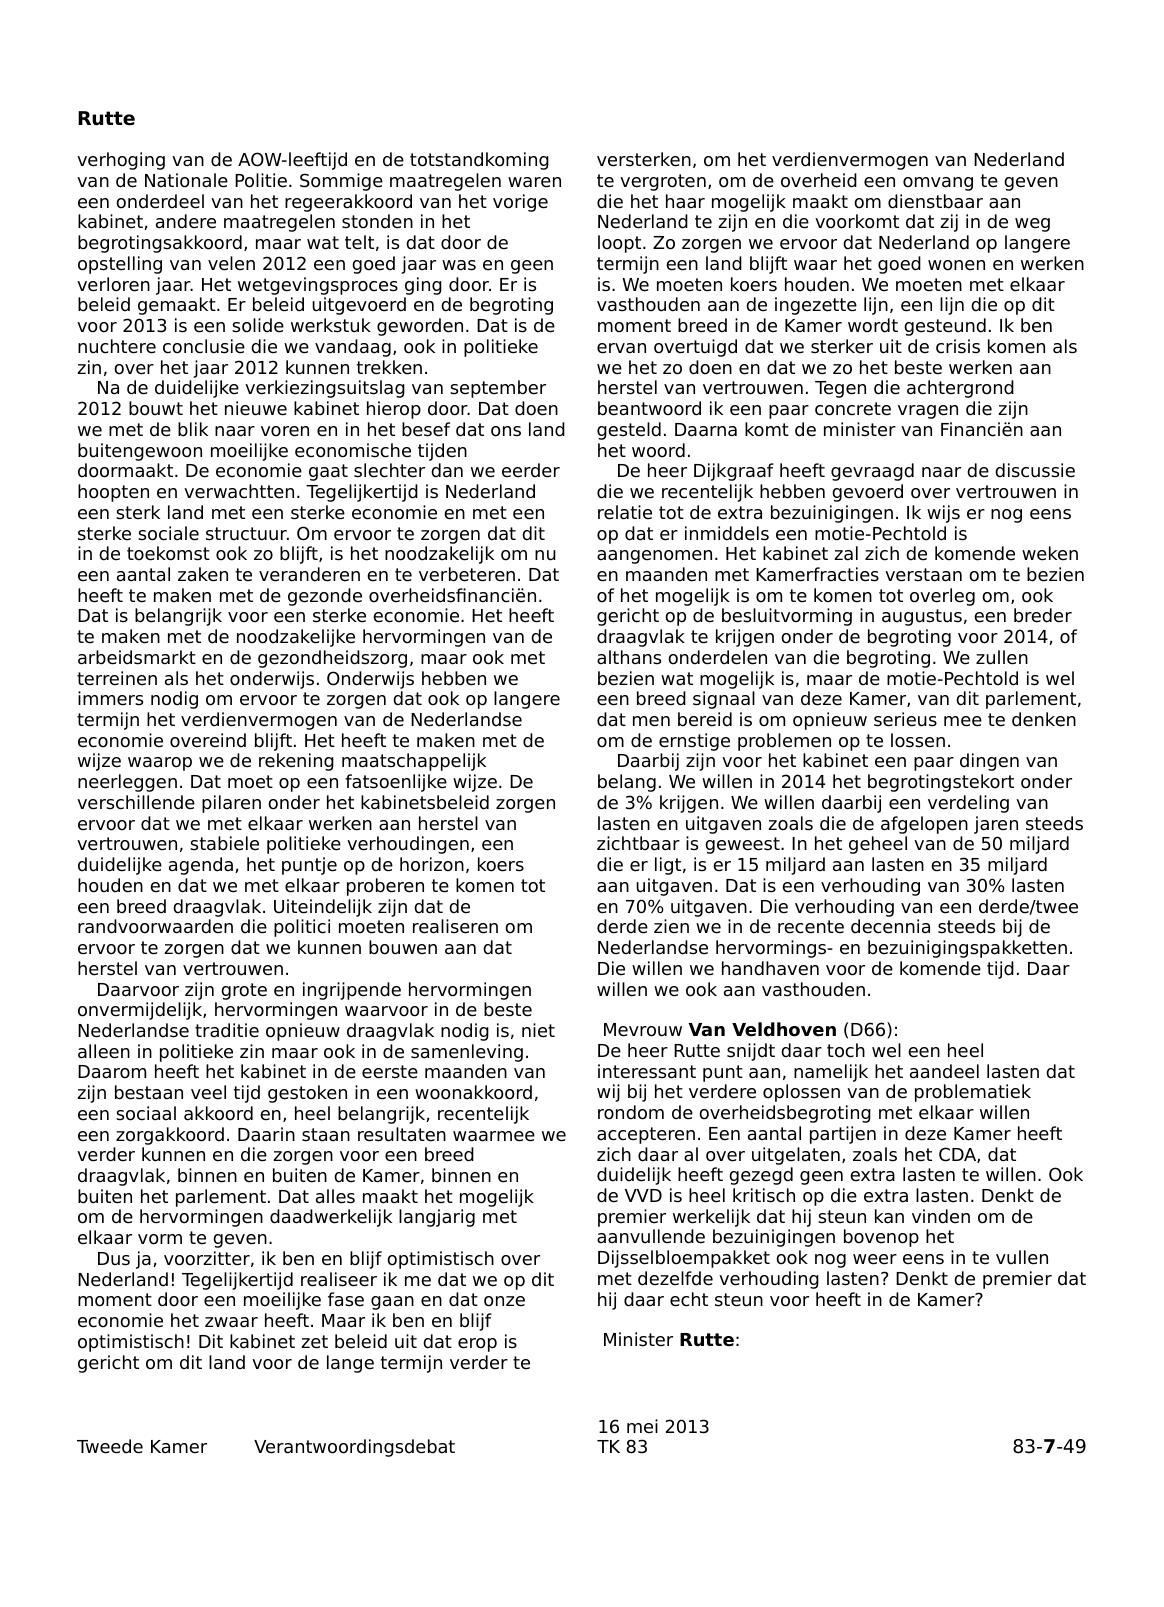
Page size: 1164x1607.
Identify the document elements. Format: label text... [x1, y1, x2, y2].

text Dus ja, voorzitter, ik ben en blijf optimistisch over Nederland! Tegelijkertijd realiseer ik me dat we op dit moment door een moeilijke fase gaan en dat onze economie het zwaar heeft. Maar ik ben en blijf optimistisch! Dit kabinet zet beleid uit dat erop is gericht om dit land voor de lange termijn verder te [77, 1249, 567, 1373]
text De heer Dijkgraaf heeft gevraagd naar de discussie die we recentelijk hebben gevoerd over vertrouwen in relatie tot de extra bezuinigingen. Ik wijs er nog eens op dat er inmiddels een motie-Pechtold is aangenomen. Het kabinet zal zich de komende weken en maanden met Kamerfracties verstaan om te bezien of het mogelijk is om te komen tot overleg om, ook gericht op de besluitvorming in augustus, een breder draagvlak te krijgen onder de begroting voor 2014, of althans onderdelen van die begroting. We zullen bezien wat mogelijk is, maar de motie-Pechtold is wel een breed signaal van deze Kamer, van dit parlement, dat men bereid is om opnieuw serieus mee te denken om de ernstige problemen op te lossen. [596, 461, 1087, 751]
text Daarbij zijn voor het kabinet een paar dingen van belang. We willen in 2014 het begrotingstekort onder de 3% krijgen. We willen daarbij een verdeling van lasten en uitgaven zoals die de afgelopen jaren steeds zichtbaar is geweest. In het geheel van de 50 miljard die er ligt, is er 15 miljard aan lasten en 35 miljard aan uitgaven. Dat is een verhouding van 30% lasten en 70% uitgaven. Die verhouding van een derde/twee derde zien we in de recente decennia steeds bij de Nederlandse hervormings- en bezuinigingspakketten. Die willen we handhaven voor de komende tijd. Daar willen we ook aan vasthouden. [596, 751, 1087, 1000]
text verhoging van de AOW-leeftijd en de totstandkoming van de Nationale Politie. Sommige maatregelen waren een onderdeel van het regeerakkoord van het vorige kabinet, andere maatregelen stonden in het begrotingsakkoord, maar wat telt, is dat door de opstelling van velen 2012 een goed jaar was en geen verloren jaar. Het wetgevingsproces ging door. Er is beleid gemaakt. Er beleid uitgevoerd en de begroting voor 2013 is een solide werkstuk geworden. Dat is de nuchtere conclusie die we vandaag, ook in politieke zin, over het jaar 2012 kunnen trekken. [77, 150, 567, 378]
text versterken, om het verdienvermogen van Nederland te vergroten, om de overheid een omvang te geven die het haar mogelijk maakt om dienstbaar aan Nederland te zijn en die voorkomt dat zij in de weg loopt. Zo zorgen we ervoor dat Nederland op langere termijn een land blijft waar het goed wonen en werken is. We moeten koers houden. We moeten met elkaar vasthouden aan de ingezette lijn, een lijn die op dit moment breed in de Kamer wordt gesteund. Ik ben ervan overtuigd dat we sterker uit de crisis komen als we het zo doen en dat we zo het beste werken aan herstel van vertrouwen. Tegen die achtergrond beantwoord ik een paar concrete vragen die zijn gesteld. Daarna komt de minister van Financiën aan het woord. [596, 150, 1087, 461]
text De heer Rutte snijdt daar toch wel een heel interessant punt aan, namelijk het aandeel lasten dat wij bij het verdere oplossen van de problematiek rondom de overheidsbegroting met elkaar willen accepteren. Een aantal partijen in deze Kamer heeft zich daar al over uitgelaten, zoals het CDA, dat duidelijk heeft gezegd geen extra lasten te willen. Ook de VVD is heel kritisch op die extra lasten. Denkt de premier werkelijk dat hij steun kan vinden om de aanvullende bezuinigingen bovenop het Dijsselbloempakket ook nog weer eens in te vullen met dezelfde verhouding lasten? Denkt de premier dat hij daar echt steun voor heeft in de Kamer? [596, 1041, 1087, 1310]
text Minister Rutte: [596, 1330, 1087, 1351]
text Daarvoor zijn grote en ingrijpende hervormingen onvermijdelijk, hervormingen waarvoor in de beste Nederlandse traditie opnieuw draagvlak nodig is, niet alleen in politieke zin maar ook in de samenleving. Daarom heeft het kabinet in de eerste maanden van zijn bestaan veel tijd gestoken in een woonakkoord, een sociaal akkoord en, heel belangrijk, recentelijk een zorgakkoord. Daarin staan resultaten waarmee we verder kunnen en die zorgen voor een breed draagvlak, binnen en buiten de Kamer, binnen en buiten het parlement. Dat alles maakt het mogelijk om de hervormingen daadwerkelijk langjarig met elkaar vorm te geven. [77, 979, 567, 1249]
text Na de duidelijke verkiezingsuitslag van september 2012 bouwt het nieuwe kabinet hierop door. Dat doen we met de blik naar voren en in het besef dat ons land buitengewoon moeilijke economische tijden doormaakt. De economie gaat slechter dan we eerder hoopten en verwachtten. Tegelijkertijd is Nederland een sterk land met een sterke economie en met een sterke sociale structuur. Om ervoor te zorgen dat dit in de toekomst ook zo blijft, is het noodzakelijk om nu een aantal zaken te veranderen en te verbeteren. Dat heeft te maken met de gezonde overheidsfinanciën. Dat is belangrijk voor een sterke economie. Het heeft te maken met de noodzakelijke hervormingen van de arbeidsmarkt en de gezondheidszorg, maar ook met terreinen als het onderwijs. Onderwijs hebben we immers nodig om ervoor te zorgen dat ook op langere termijn het verdienvermogen van de Nederlandse economie overeind blijft. Het heeft te maken met de wijze waarop we de rekening maatschappelijk neerleggen. Dat moet op een fatsoenlijke wijze. De verschillende pilaren onder het kabinetsbeleid zorgen ervoor dat we met elkaar werken aan herstel van vertrouwen, stabiele politieke verhoudingen, een duidelijke agenda, het puntje op de horizon, koers houden en dat we met elkaar proberen te komen tot een breed draagvlak. Uiteindelijk zijn dat de randvoorwaarden die politici moeten realiseren om ervoor te zorgen dat we kunnen bouwen aan dat herstel van vertrouwen. [77, 378, 567, 979]
text Mevrouw Van Veldhoven (D66): [596, 1020, 1087, 1041]
